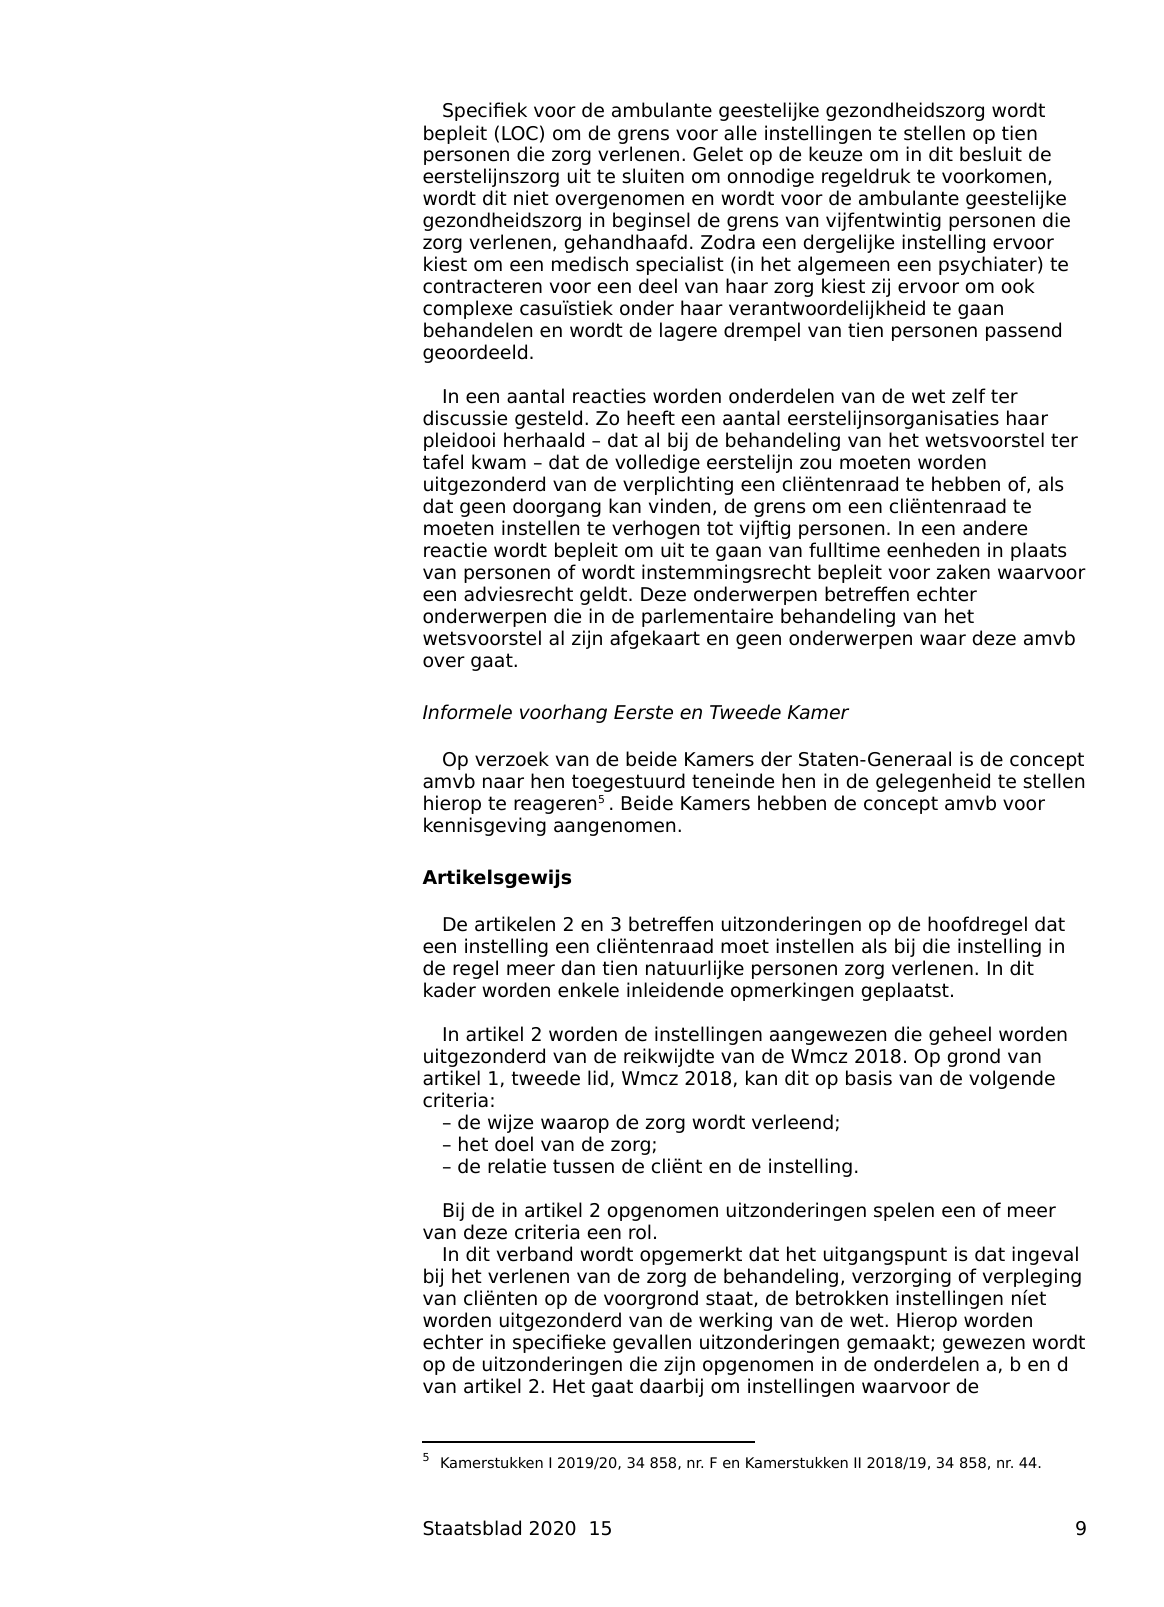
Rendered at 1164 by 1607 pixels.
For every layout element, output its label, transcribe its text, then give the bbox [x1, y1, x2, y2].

text – de wijze waarop de zorg wordt verleend; [422, 1112, 1087, 1134]
text – het doel van de zorg; [422, 1134, 1087, 1156]
text In een aantal reacties worden onderdelen van de wet zelf ter discussie gesteld. Zo heeft een aantal eerstelijnsorganisaties haar pleidooi herhaald – dat al bij de behandeling van het wetsvoorstel ter tafel kwam – dat de volledige eerstelijn zou moeten worden uitgezonderd van de verplichting een cliëntenraad te hebben of, als dat geen doorgang kan vinden, de grens om een cliëntenraad te moeten instellen te verhogen tot vijftig personen. In een andere reactie wordt bepleit om uit te gaan van fulltime eenheden in plaats van personen of wordt instemmingsrecht bepleit voor zaken waarvoor een adviesrecht geldt. Deze onderwerpen betreffen echter onderwerpen die in de parlementaire behandeling van het wetsvoorstel al zijn afgekaart en geen onderwerpen waar deze amvb over gaat. [422, 386, 1087, 672]
text In dit verband wordt opgemerkt dat het uitgangspunt is dat ingeval bij het verlenen van de zorg de behandeling, verzorging of verpleging van cliënten op de voorgrond staat, de betrokken instellingen níet worden uitgezonderd van de werking van de wet. Hierop worden echter in specifieke gevallen uitzonderingen gemaakt; gewezen wordt op de uitzonderingen die zijn opgenomen in de onderdelen a, b en d van artikel 2. Het gaat daarbij om instellingen waarvoor de [422, 1244, 1087, 1398]
text Bij de in artikel 2 opgenomen uitzonderingen spelen een of meer van deze criteria een rol. [422, 1200, 1087, 1244]
text Specifiek voor de ambulante geestelijke gezondheidszorg wordt bepleit (LOC) om de grens voor alle instellingen te stellen op tien personen die zorg verlenen. Gelet op de keuze om in dit besluit de eerstelijnszorg uit te sluiten om onnodige regeldruk te voorkomen, wordt dit niet overgenomen en wordt voor de ambulante geestelijke gezondheidszorg in beginsel de grens van vijfentwintig personen die zorg verlenen, gehandhaafd. Zodra een dergelijke instelling ervoor kiest om een medisch specialist (in het algemeen een psychiater) te contracteren voor een deel van haar zorg kiest zij ervoor om ook complexe casuïstiek onder haar verantwoordelijkheid te gaan behandelen en wordt de lagere drempel van tien personen passend geoordeeld. [422, 100, 1087, 364]
text In artikel 2 worden de instellingen aangewezen die geheel worden uitgezonderd van de reikwijdte van de Wmcz 2018. Op grond van artikel 1, tweede lid, Wmcz 2018, kan dit op basis van de volgende criteria: [422, 1024, 1087, 1112]
subtitle Artikelsgewijs [422, 867, 1087, 889]
text Kamerstukken I 2019/20, 34 858, nr. F en Kamerstukken II 2018/19, 34 858, nr. 44. [422, 1451, 1087, 1473]
subtitle Informele voorhang Eerste en Tweede Kamer [422, 702, 1087, 724]
text – de relatie tussen de cliënt en de instelling. [422, 1156, 1087, 1178]
text De artikelen 2 en 3 betreffen uitzonderingen op de hoofdregel dat een instelling een cliëntenraad moet instellen als bij die instelling in de regel meer dan tien natuurlijke personen zorg verlenen. In dit kader worden enkele inleidende opmerkingen geplaatst. [422, 914, 1087, 1002]
text Op verzoek van de beide Kamers der Staten-Generaal is de concept amvb naar hen toegestuurd teneinde hen in de gelegenheid te stellen hierop te reageren. Beide Kamers hebben de concept amvb voor kennisgeving aangenomen. [422, 749, 1087, 837]
